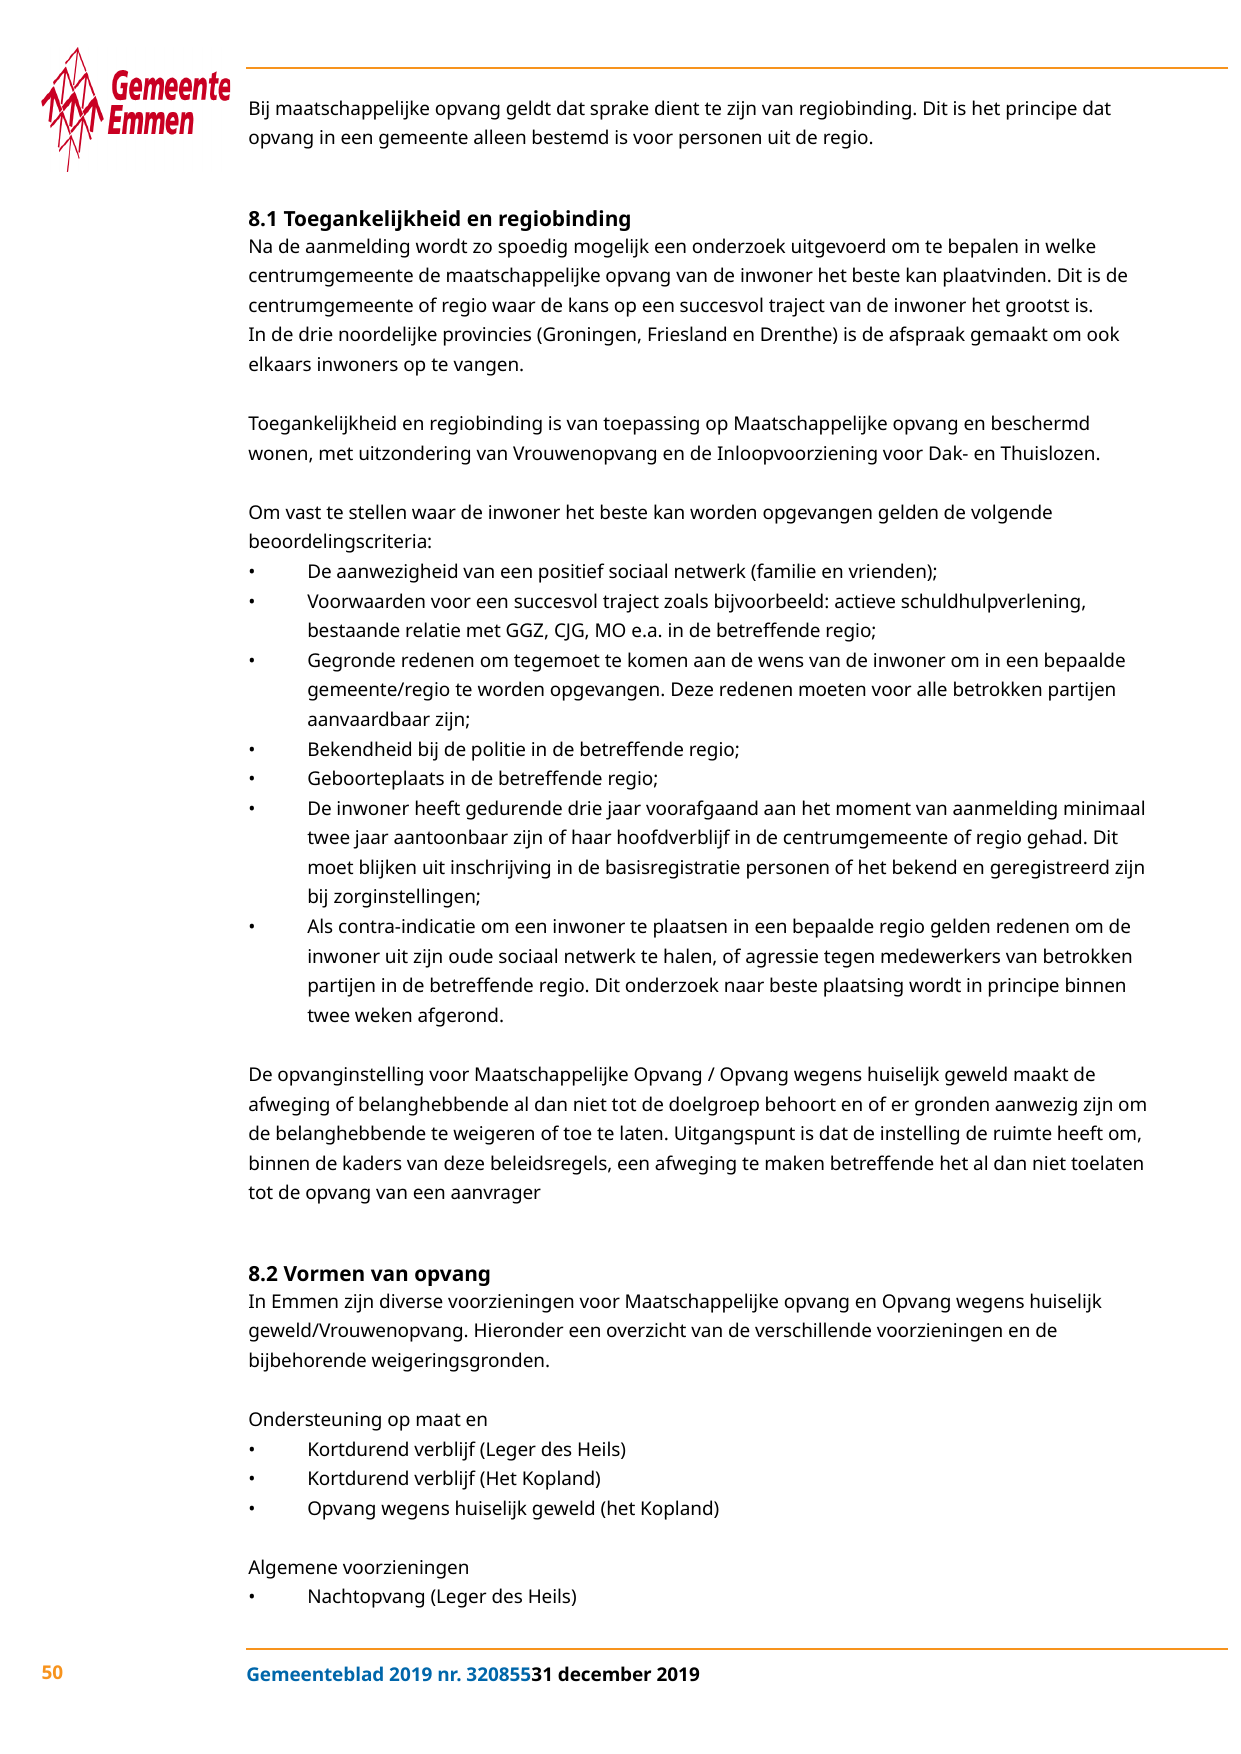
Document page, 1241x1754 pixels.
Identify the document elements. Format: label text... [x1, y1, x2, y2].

list Bekendheid bij de politie in de betreffende regio; [248, 736, 1152, 761]
text Algemene voorzieningen [248, 1554, 1152, 1580]
text Toegankelijkheid en regiobinding is van toepassing op Maatschappelijke opvang en beschermd wonen, met uitzondering van Vrouwenopvang en de Inloopvoorziening voor Dak- en Thuislozen. [248, 410, 1152, 466]
list Gegronde redenen om tegemoet te komen aan de wens van de inwoner om in een bepaalde gemeente/regio te worden opgevangen. Deze redenen moeten voor alle betrokken partijen aanvaardbaar zijn; [248, 647, 1152, 732]
list Als contra-indicatie om een inwoner te plaatsen in een bepaalde regio gelden redenen om de inwoner uit zijn oude sociaal netwerk te halen, of agressie tegen medewerkers van betrokken partijen in de betreffende regio. Dit onderzoek naar beste plaatsing wordt in principe binnen twee weken afgerond. [248, 913, 1152, 1028]
picture [41, 47, 231, 172]
text Om vast te stellen waar de inwoner het beste kan worden opgevangen gelden de volgende beoordelingscriteria: [248, 499, 1152, 554]
list Nachtopvang (Leger des Heils) [248, 1584, 1152, 1609]
list Kortdurend verblijf (Het Kopland) [248, 1465, 1152, 1491]
list De inwoner heeft gedurende drie jaar voorafgaand aan het moment van aanmelding minimaal twee jaar aantoonbaar zijn of haar hoofdverblijf in de centrumgemeente of regio gehad. Dit moet blijken uit inschrijving in de basisregistratie personen of het bekend en geregistreerd zijn bij zorginstellingen; [248, 795, 1152, 909]
text 8.1 Toegankelijkheid en regiobinding [248, 204, 1152, 233]
list Kortdurend verblijf (Leger des Heils) [248, 1436, 1152, 1462]
text In de drie noordelijke provincies (Groningen, Friesland en Drenthe) is de afspraak gemaakt om ook elkaars inwoners op te vangen. [248, 322, 1152, 377]
text Bij maatschappelijke opvang geldt dat sprake dient te zijn van regiobinding. Dit is het principe dat opvang in een gemeente alleen bestemd is voor personen uit de regio. [248, 95, 1152, 150]
text 8.2 Vormen van opvang [248, 1259, 1152, 1288]
list Geboorteplaats in de betreffende regio; [248, 765, 1152, 791]
text Ondersteuning op maat en [248, 1406, 1152, 1432]
text In Emmen zijn diverse voorzieningen voor Maatschappelijke opvang en Opvang wegens huiselijk geweld/Vrouwenopvang. Hieronder een overzicht van de verschillende voorzieningen en de bijbehorende weigeringsgronden. [248, 1288, 1152, 1373]
list Voorwaarden voor een succesvol traject zoals bijvoorbeeld: actieve schuldhulpverlening, bestaande relatie met GGZ, CJG, MO e.a. in de betreffende regio; [248, 588, 1152, 643]
list De aanwezigheid van een positief sociaal netwerk (familie en vrienden); [248, 558, 1152, 584]
text Na de aanmelding wordt zo spoedig mogelijk een onderzoek uitgevoerd om te bepalen in welke centrumgemeente de maatschappelijke opvang van de inwoner het beste kan plaatvinden. Dit is de centrumgemeente of regio waar de kans op een succesvol traject van de inwoner het grootst is. [248, 233, 1152, 318]
text De opvanginstelling voor Maatschappelijke Opvang / Opvang wegens huiselijk geweld maakt de afweging of belanghebbende al dan niet tot de doelgroep behoort en of er gronden aanwezig zijn om de belanghebbende te weigeren of toe te laten. Uitgangspunt is dat de instelling de ruimte heeft om, binnen de kaders van deze beleidsregels, een afweging te maken betreffende het al dan niet toelaten tot de opvang van een aanvrager [248, 1061, 1152, 1205]
list Opvang wegens huiselijk geweld (het Kopland) [248, 1495, 1152, 1521]
